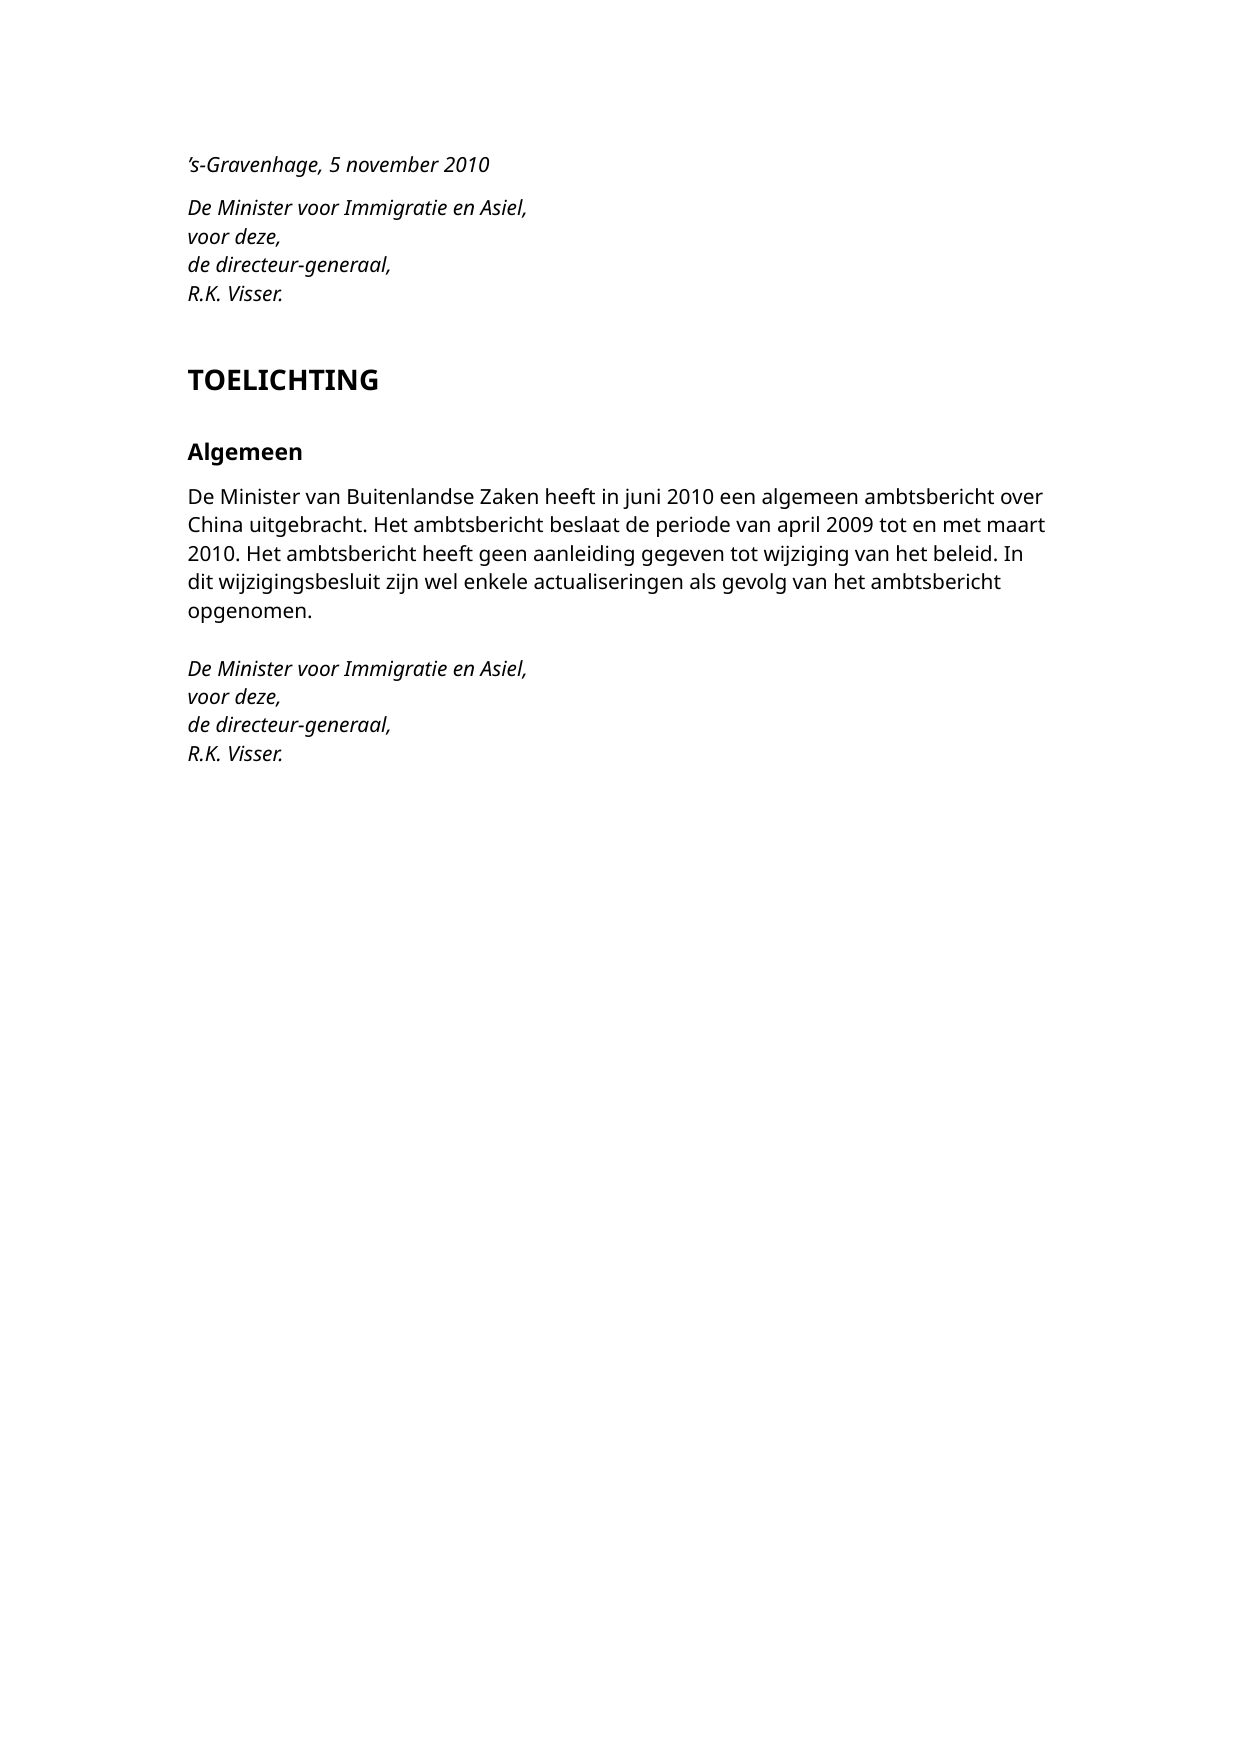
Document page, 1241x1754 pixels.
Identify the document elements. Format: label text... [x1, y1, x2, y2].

text de directeur-generaal, [187, 711, 1053, 739]
text ’s-Gravenhage, 5 november 2010 [187, 150, 1053, 178]
subtitle Algemeen [187, 436, 1053, 467]
text De Minister voor Immigratie en Asiel, [187, 654, 1053, 682]
text De Minister van Buitenlandse Zaken heeft in juni 2010 een algemeen ambtsbericht over China uitgebracht. Het ambtsbericht beslaat de periode van april 2009 tot en met maart 2010. Het ambtsbericht heeft geen aanleiding gegeven tot wijziging van het beleid. In dit wijzigingsbesluit zijn wel enkele actualiseringen als gevolg van het ambtsbericht opgenomen. [187, 482, 1053, 624]
text De Minister voor Immigratie en Asiel, [187, 193, 1053, 222]
text voor deze, [187, 682, 1053, 711]
text de directeur-generaal, [187, 250, 1053, 279]
text R.K. Visser. [187, 279, 1053, 307]
text R.K. Visser. [187, 739, 1053, 767]
text voor deze, [187, 222, 1053, 250]
subtitle TOELICHTING [187, 360, 1053, 398]
